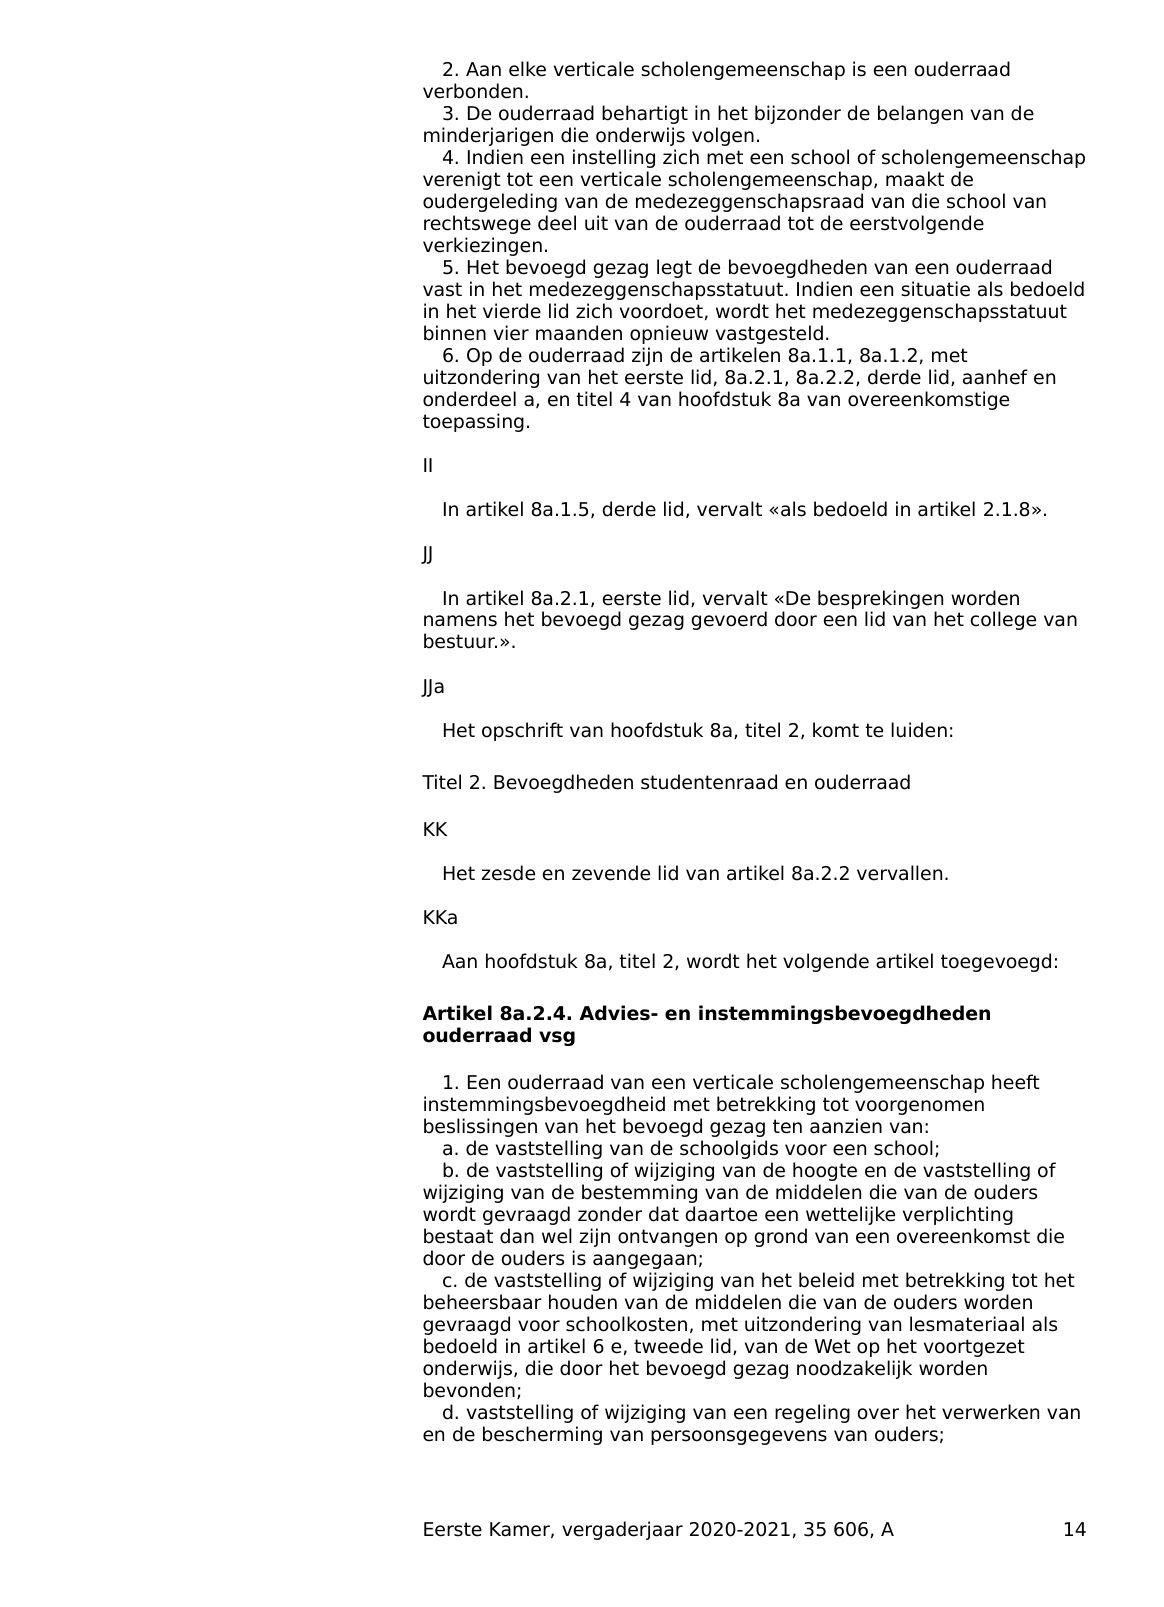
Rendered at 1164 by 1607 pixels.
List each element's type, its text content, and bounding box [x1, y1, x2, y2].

text a. de vaststelling van de schoolgids voor een school; [422, 1138, 1087, 1160]
text II [422, 455, 1087, 477]
text 3. De ouderraad behartigt in het bijzonder de belangen van de minderjarigen die onderwijs volgen. [422, 103, 1087, 147]
text 6. Op de ouderraad zijn de artikelen 8a.1.1, 8a.1.2, met uitzondering van het eerste lid, 8a.2.1, 8a.2.2, derde lid, aanhef en onderdeel a, en titel 4 van hoofdstuk 8a van overeenkomstige toepassing. [422, 345, 1087, 433]
text JJa [422, 676, 1087, 697]
text KKa [422, 907, 1087, 929]
text JJ [422, 543, 1087, 565]
text 5. Het bevoegd gezag legt de bevoegdheden van een ouderraad vast in het medezeggenschapsstatuut. Indien een situatie als bedoeld in het vierde lid zich voordoet, wordt het medezeggenschapsstatuut binnen vier maanden opnieuw vastgesteld. [422, 257, 1087, 345]
subtitle Titel 2. Bevoegdheden studentenraad en ouderraad [422, 772, 1087, 794]
text Aan hoofdstuk 8a, titel 2, wordt het volgende artikel toegevoegd: [422, 951, 1087, 973]
subtitle Artikel 8a.2.4. Advies- en instemmingsbevoegdheden ouderraad vsg [422, 1003, 1087, 1047]
text 4. Indien een instelling zich met een school of scholengemeenschap verenigt tot een verticale scholengemeenschap, maakt de oudergeleding van de medezeggenschapsraad van die school van rechtswege deel uit van de ouderraad tot de eerstvolgende verkiezingen. [422, 147, 1087, 257]
text In artikel 8a.1.5, derde lid, vervalt «als bedoeld in artikel 2.1.8». [422, 499, 1087, 521]
text 2. Aan elke verticale scholengemeenschap is een ouderraad verbonden. [422, 59, 1087, 103]
text Het zesde en zevende lid van artikel 8a.2.2 vervallen. [422, 863, 1087, 885]
text Het opschrift van hoofdstuk 8a, titel 2, komt te luiden: [422, 720, 1087, 742]
text c. de vaststelling of wijziging van het beleid met betrekking tot het beheersbaar houden van de middelen die van de ouders worden gevraagd voor schoolkosten, met uitzondering van lesmateriaal als bedoeld in artikel 6 e, tweede lid, van de Wet op het voortgezet onderwijs, die door het bevoegd gezag noodzakelijk worden bevonden; [422, 1270, 1087, 1402]
text 1. Een ouderraad van een verticale scholengemeenschap heeft instemmingsbevoegdheid met betrekking tot voorgenomen beslissingen van het bevoegd gezag ten aanzien van: [422, 1072, 1087, 1138]
text In artikel 8a.2.1, eerste lid, vervalt «De besprekingen worden namens het bevoegd gezag gevoerd door een lid van het college van bestuur.». [422, 587, 1087, 653]
text b. de vaststelling of wijziging van de hoogte en de vaststelling of wijziging van de bestemming van de middelen die van de ouders wordt gevraagd zonder dat daartoe een wettelijke verplichting bestaat dan wel zijn ontvangen op grond van een overeenkomst die door de ouders is aangegaan; [422, 1160, 1087, 1270]
text KK [422, 819, 1087, 841]
text d. vaststelling of wijziging van een regeling over het verwerken van en de bescherming van persoonsgegevens van ouders; [422, 1402, 1087, 1446]
